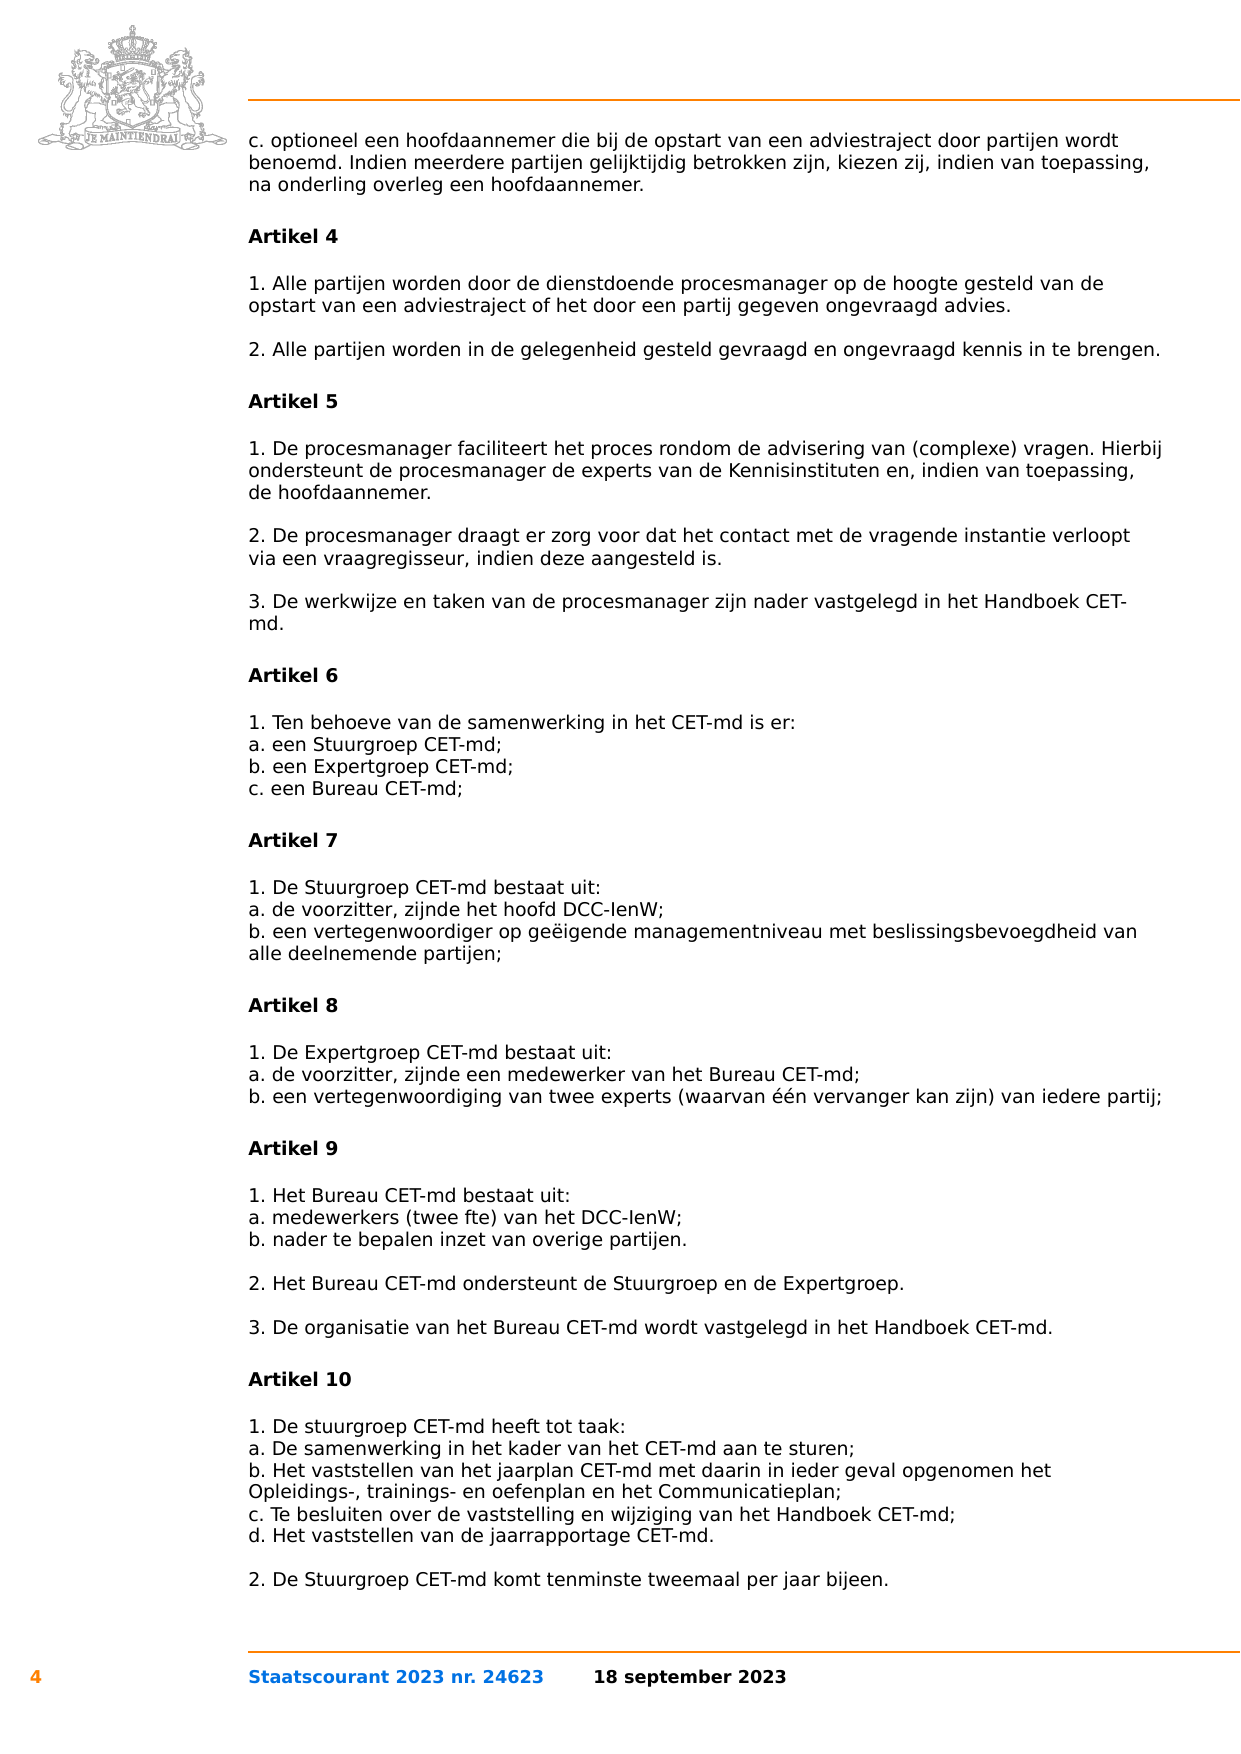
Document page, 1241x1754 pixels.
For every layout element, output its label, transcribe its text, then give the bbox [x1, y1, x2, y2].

picture [38, 25, 227, 150]
text a. de voorzitter, zijnde het hoofd DCC-IenW; [248, 899, 1163, 921]
text 2. De procesmanager draagt er zorg voor dat het contact met de vragende instantie verloopt via een vraagregisseur, indien deze aangesteld is. [248, 525, 1163, 569]
text c. Te besluiten over de vaststelling en wijziging van het Handboek CET-md; [248, 1503, 1163, 1525]
text b. een vertegenwoordiger op geëigende managementniveau met beslissingsbevoegdheid van alle deelnemende partijen; [248, 921, 1163, 965]
text b. een vertegenwoordiging van twee experts (waarvan één vervanger kan zijn) van iedere partij; [248, 1086, 1163, 1108]
text a. De samenwerking in het kader van het CET-md aan te sturen; [248, 1437, 1163, 1459]
text 3. De werkwijze en taken van de procesmanager zijn nader vastgelegd in het Handboek CET-md. [248, 591, 1163, 635]
subtitle Artikel 10 [248, 1368, 1163, 1391]
subtitle Artikel 4 [248, 226, 1163, 248]
text 2. Alle partijen worden in de gelegenheid gesteld gevraagd en ongevraagd kennis in te brengen. [248, 339, 1163, 361]
text 1. Ten behoeve van de samenwerking in het CET-md is er: [248, 712, 1163, 734]
subtitle Artikel 7 [248, 830, 1163, 852]
text 1. Alle partijen worden door de dienstdoende procesmanager op de hoogte gesteld van de opstart van een adviestraject of het door een partij gegeven ongevraagd advies. [248, 273, 1163, 317]
text a. een Stuurgroep CET-md; [248, 734, 1163, 756]
text b. Het vaststellen van het jaarplan CET-md met daarin in ieder geval opgenomen het Opleidings-, trainings- en oefenplan en het Communicatieplan; [248, 1459, 1163, 1503]
text c. een Bureau CET-md; [248, 778, 1163, 800]
text 2. Het Bureau CET-md ondersteunt de Stuurgroep en de Expertgroep. [248, 1273, 1163, 1295]
text c. optioneel een hoofdaannemer die bij de opstart van een adviestraject door partijen wordt benoemd. Indien meerdere partijen gelijktijdig betrokken zijn, kiezen zij, indien van toepassing, na onderling overleg een hoofdaannemer. [248, 130, 1163, 196]
subtitle Artikel 5 [248, 391, 1163, 413]
text a. medewerkers (twee fte) van het DCC-IenW; [248, 1207, 1163, 1229]
subtitle Artikel 9 [248, 1138, 1163, 1160]
text 2. De Stuurgroep CET-md komt tenminste tweemaal per jaar bijeen. [248, 1569, 1163, 1591]
text b. nader te bepalen inzet van overige partijen. [248, 1229, 1163, 1251]
text b. een Expertgroep CET-md; [248, 756, 1163, 778]
text 1. De stuurgroep CET-md heeft tot taak: [248, 1416, 1163, 1437]
subtitle Artikel 8 [248, 995, 1163, 1017]
text 1. De Expertgroep CET-md bestaat uit: [248, 1042, 1163, 1064]
subtitle Artikel 6 [248, 665, 1163, 687]
text 1. De Stuurgroep CET-md bestaat uit: [248, 877, 1163, 899]
text d. Het vaststellen van de jaarrapportage CET-md. [248, 1525, 1163, 1547]
text a. de voorzitter, zijnde een medewerker van het Bureau CET-md; [248, 1064, 1163, 1086]
text 1. Het Bureau CET-md bestaat uit: [248, 1185, 1163, 1207]
text 1. De procesmanager faciliteert het proces rondom de advisering van (complexe) vragen. Hierbij ondersteunt de procesmanager de experts van de Kennisinstituten en, indien van toepassing, de hoofdaannemer. [248, 438, 1163, 503]
text 3. De organisatie van het Bureau CET-md wordt vastgelegd in het Handboek CET-md. [248, 1317, 1163, 1338]
